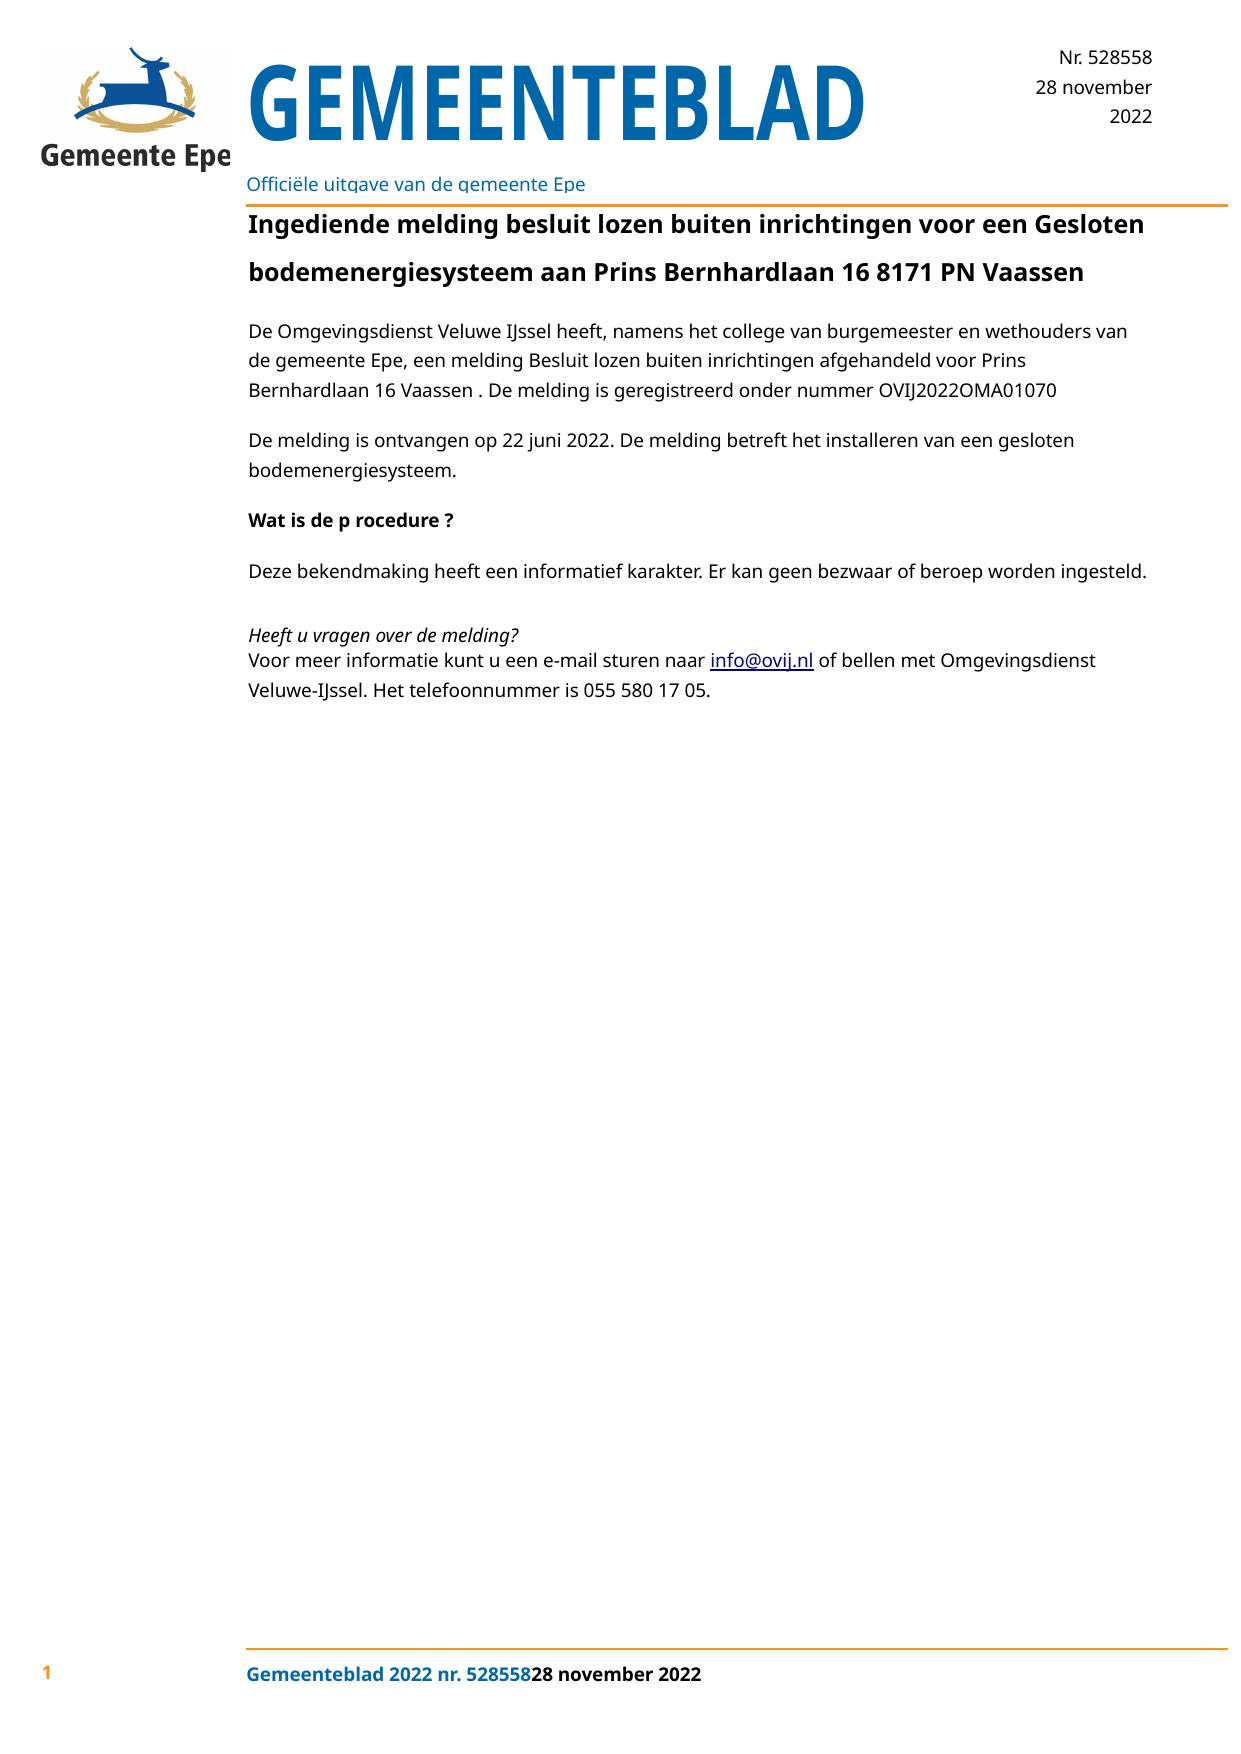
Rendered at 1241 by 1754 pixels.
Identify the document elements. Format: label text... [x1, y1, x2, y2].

text Deze bekendmaking heeft een informatief karakter. Er kan geen bezwaar of beroep worden ingesteld. [248, 558, 1152, 584]
picture [41, 47, 231, 172]
text Voor meer informatie kunt u een e-mail sturen naar info@ovij.nl of bellen met Omgevingsdienst Veluwe-IJssel. Het telefoonnummer is 055 580 17 05. [248, 648, 1152, 703]
text De melding is ontvangen op 22 juni 2022. De melding betreft het installeren van een gesloten bodemenergiesysteem. [248, 427, 1152, 483]
text Heeft u vragen over de melding? [248, 622, 1152, 648]
text Wat is de p rocedure ? [248, 507, 1152, 533]
text Ingediende melding besluit lozen buiten inrichtingen voor een Gesloten bodemenergiesysteem aan Prins Bernhardlaan 16 8171 PN Vaassen [248, 207, 1152, 288]
text De Omgevingsdienst Veluwe IJssel heeft, namens het college van burgemeester en wethouders van de gemeente Epe, een melding Besluit lozen buiten inrichtingen afgehandeld voor Prins Bernhardlaan 16 Vaassen . De melding is geregistreerd onder nummer OVIJ2022OMA01070 [248, 318, 1152, 403]
